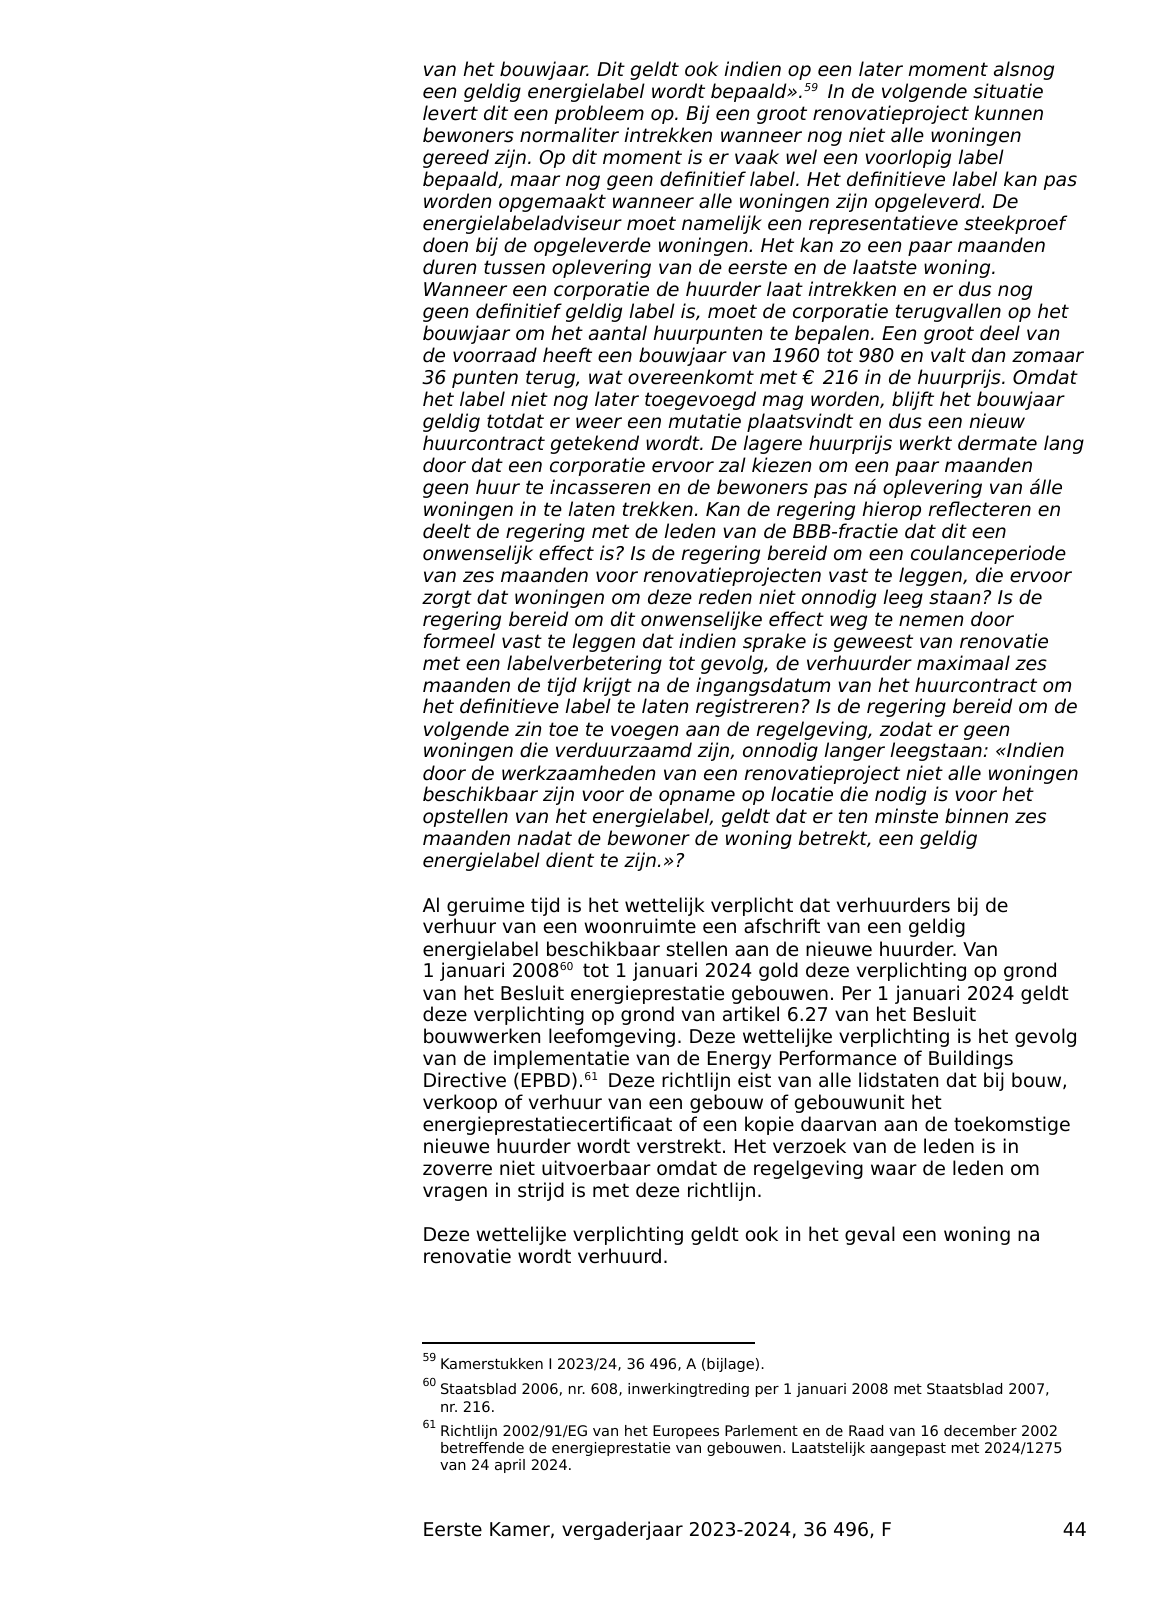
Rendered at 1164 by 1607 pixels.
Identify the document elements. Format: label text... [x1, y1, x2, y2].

text Kamerstukken I 2023/24, 36 496, A (bijlage). [422, 1352, 1087, 1374]
text Staatsblad 2006, nr. 608, inwerkingtreding per 1 januari 2008 met Staatsblad 2007, nr. 216. [422, 1377, 1087, 1416]
text Al geruime tijd is het wettelijk verplicht dat verhuurders bij de verhuur van een woonruimte een afschrift van een geldig energielabel beschikbaar stellen aan de nieuwe huurder. Van 1 januari 2008 tot 1 januari 2024 gold deze verplichting op grond van het Besluit energieprestatie gebouwen. Per 1 januari 2024 geldt deze verplichting op grond van artikel 6.27 van het Besluit bouwwerken leefomgeving. Deze wettelijke verplichting is het gevolg van de implementatie van de Energy Performance of Buildings Directive (EPBD). Deze richtlijn eist van alle lidstaten dat bij bouw, verkoop of verhuur van een gebouw of gebouwunit het energieprestatiecertificaat of een kopie daarvan aan de toekomstige nieuwe huurder wordt verstrekt. Het verzoek van de leden is in zoverre niet uitvoerbaar omdat de regelgeving waar de leden om vragen in strijd is met deze richtlijn. [422, 894, 1087, 1202]
text van het bouwjaar. Dit geldt ook indien op een later moment alsnog een geldig energielabel wordt bepaald». In de volgende situatie levert dit een probleem op. Bij een groot renovatieproject kunnen bewoners normaliter intrekken wanneer nog niet alle woningen gereed zijn. Op dit moment is er vaak wel een voorlopig label bepaald, maar nog geen definitief label. Het definitieve label kan pas worden opgemaakt wanneer alle woningen zijn opgeleverd. De energielabeladviseur moet namelijk een representatieve steekproef doen bij de opgeleverde woningen. Het kan zo een paar maanden duren tussen oplevering van de eerste en de laatste woning. Wanneer een corporatie de huurder laat intrekken en er dus nog geen definitief geldig label is, moet de corporatie terugvallen op het bouwjaar om het aantal huurpunten te bepalen. Een groot deel van de voorraad heeft een bouwjaar van 1960 tot 980 en valt dan zomaar 36 punten terug, wat overeenkomt met € 216 in de huurprijs. Omdat het label niet nog later toegevoegd mag worden, blijft het bouwjaar geldig totdat er weer een mutatie plaatsvindt en dus een nieuw huurcontract getekend wordt. De lagere huurprijs werkt dermate lang door dat een corporatie ervoor zal kiezen om een paar maanden geen huur te incasseren en de bewoners pas ná oplevering van álle woningen in te laten trekken. Kan de regering hierop reflecteren en deelt de regering met de leden van de BBB-fractie dat dit een onwenselijk effect is? Is de regering bereid om een coulanceperiode van zes maanden voor renovatieprojecten vast te leggen, die ervoor zorgt dat woningen om deze reden niet onnodig leeg staan? Is de regering bereid om dit onwenselijke effect weg te nemen door formeel vast te leggen dat indien sprake is geweest van renovatie met een labelverbetering tot gevolg, de verhuurder maximaal zes maanden de tijd krijgt na de ingangsdatum van het huurcontract om het definitieve label te laten registreren? Is de regering bereid om de volgende zin toe te voegen aan de regelgeving, zodat er geen woningen die verduurzaamd zijn, onnodig langer leegstaan: «Indien door de werkzaamheden van een renovatieproject niet alle woningen beschikbaar zijn voor de opname op locatie die nodig is voor het opstellen van het energielabel, geldt dat er ten minste binnen zes maanden nadat de bewoner de woning betrekt, een geldig energielabel dient te zijn.»? [422, 59, 1087, 872]
text Deze wettelijke verplichting geldt ook in het geval een woning na renovatie wordt verhuurd. [422, 1224, 1087, 1268]
text Richtlijn 2002/91/EG van het Europees Parlement en de Raad van 16 december 2002 betreffende de energieprestatie van gebouwen. Laatstelijk aangepast met 2024/1275 van 24 april 2024. [422, 1418, 1087, 1474]
